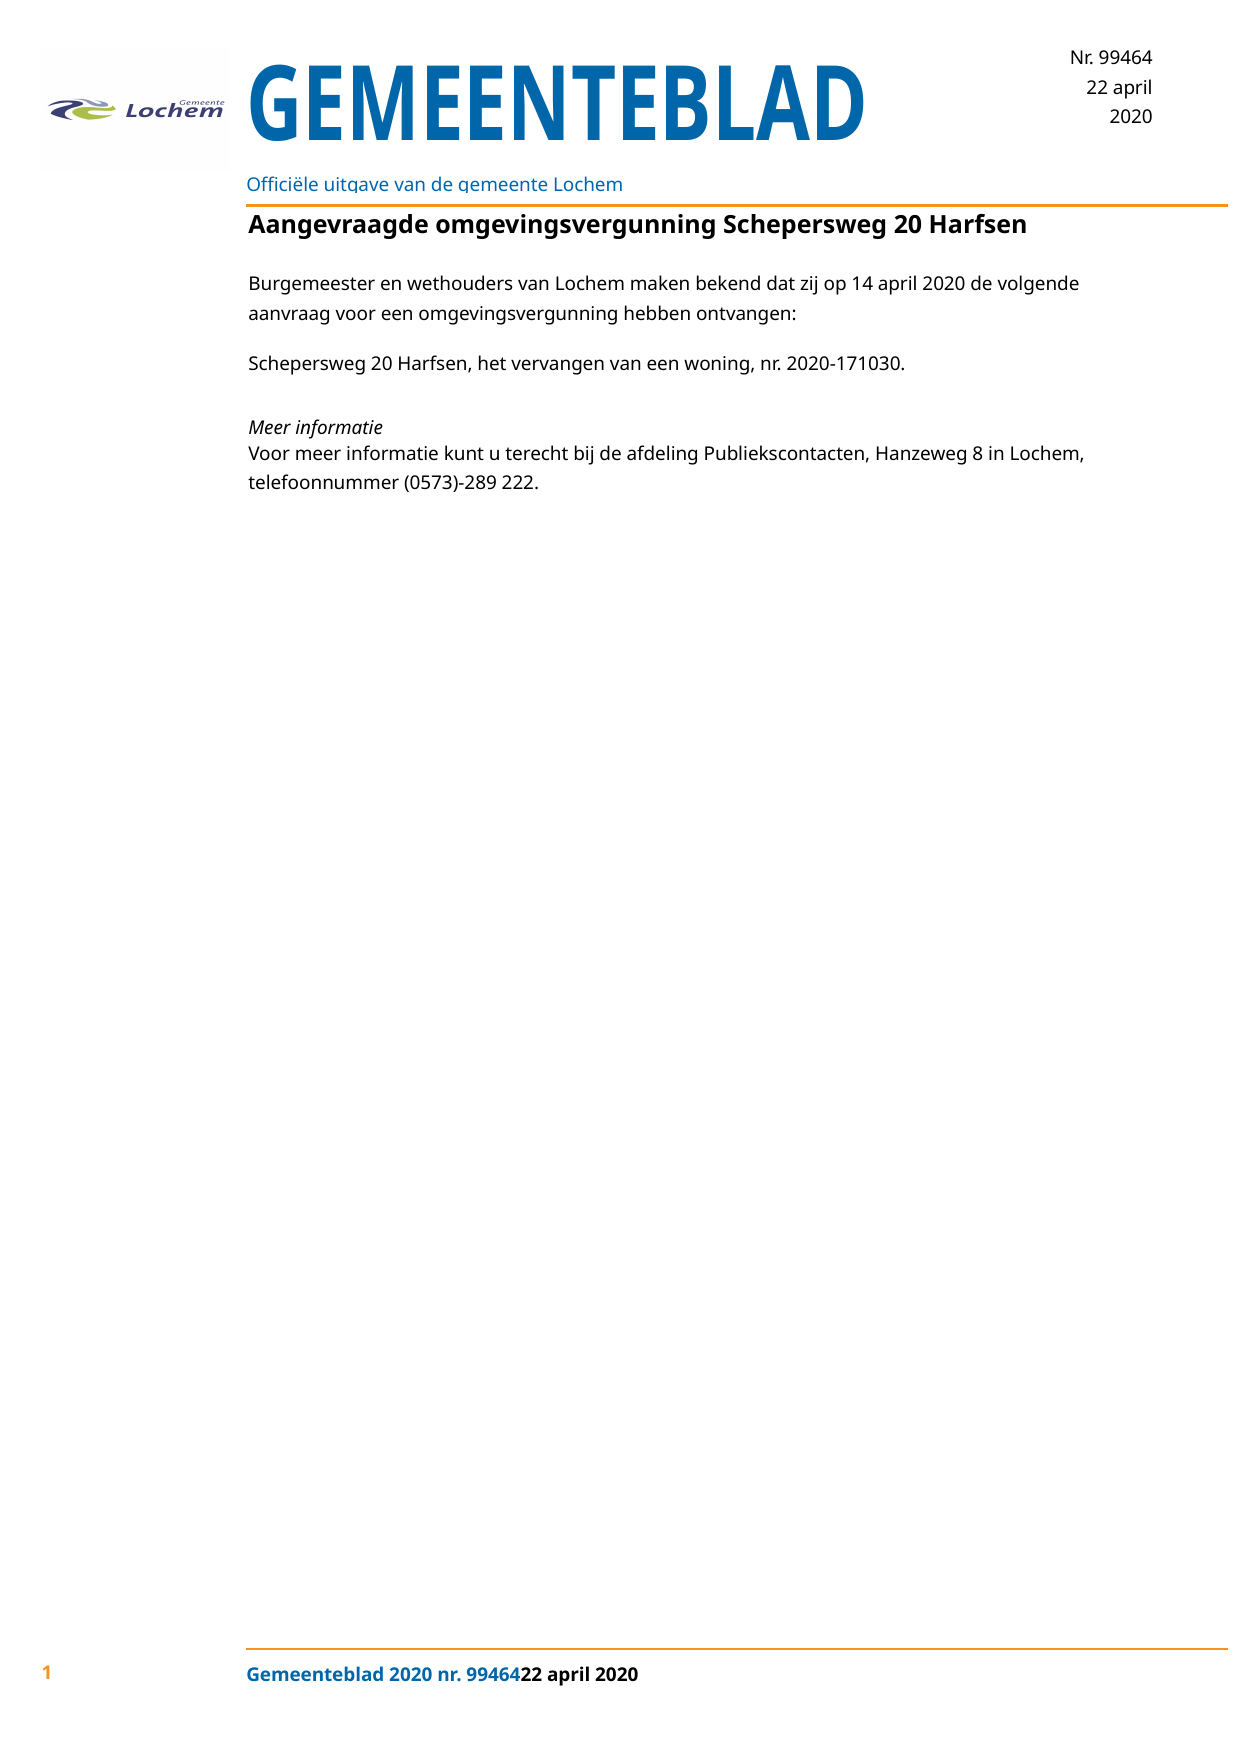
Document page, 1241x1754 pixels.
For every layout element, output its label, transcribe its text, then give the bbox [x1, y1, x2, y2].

text Voor meer informatie kunt u terecht bij de afdeling Publiekscontacten, Hanzeweg 8 in Lochem, telefoonnummer (0573)-289 222. [248, 440, 1152, 495]
text Schepersweg 20 Harfsen, het vervangen van een woning, nr. 2020-171030. [248, 350, 1152, 376]
text Meer informatie [248, 414, 1152, 440]
picture [41, 47, 231, 172]
text Aangevraagde omgevingsvergunning Schepersweg 20 Harfsen [248, 207, 1152, 241]
text Burgemeester en wethouders van Lochem maken bekend dat zij op 14 april 2020 de volgende aanvraag voor een omgevingsvergunning hebben ontvangen: [248, 270, 1152, 326]
